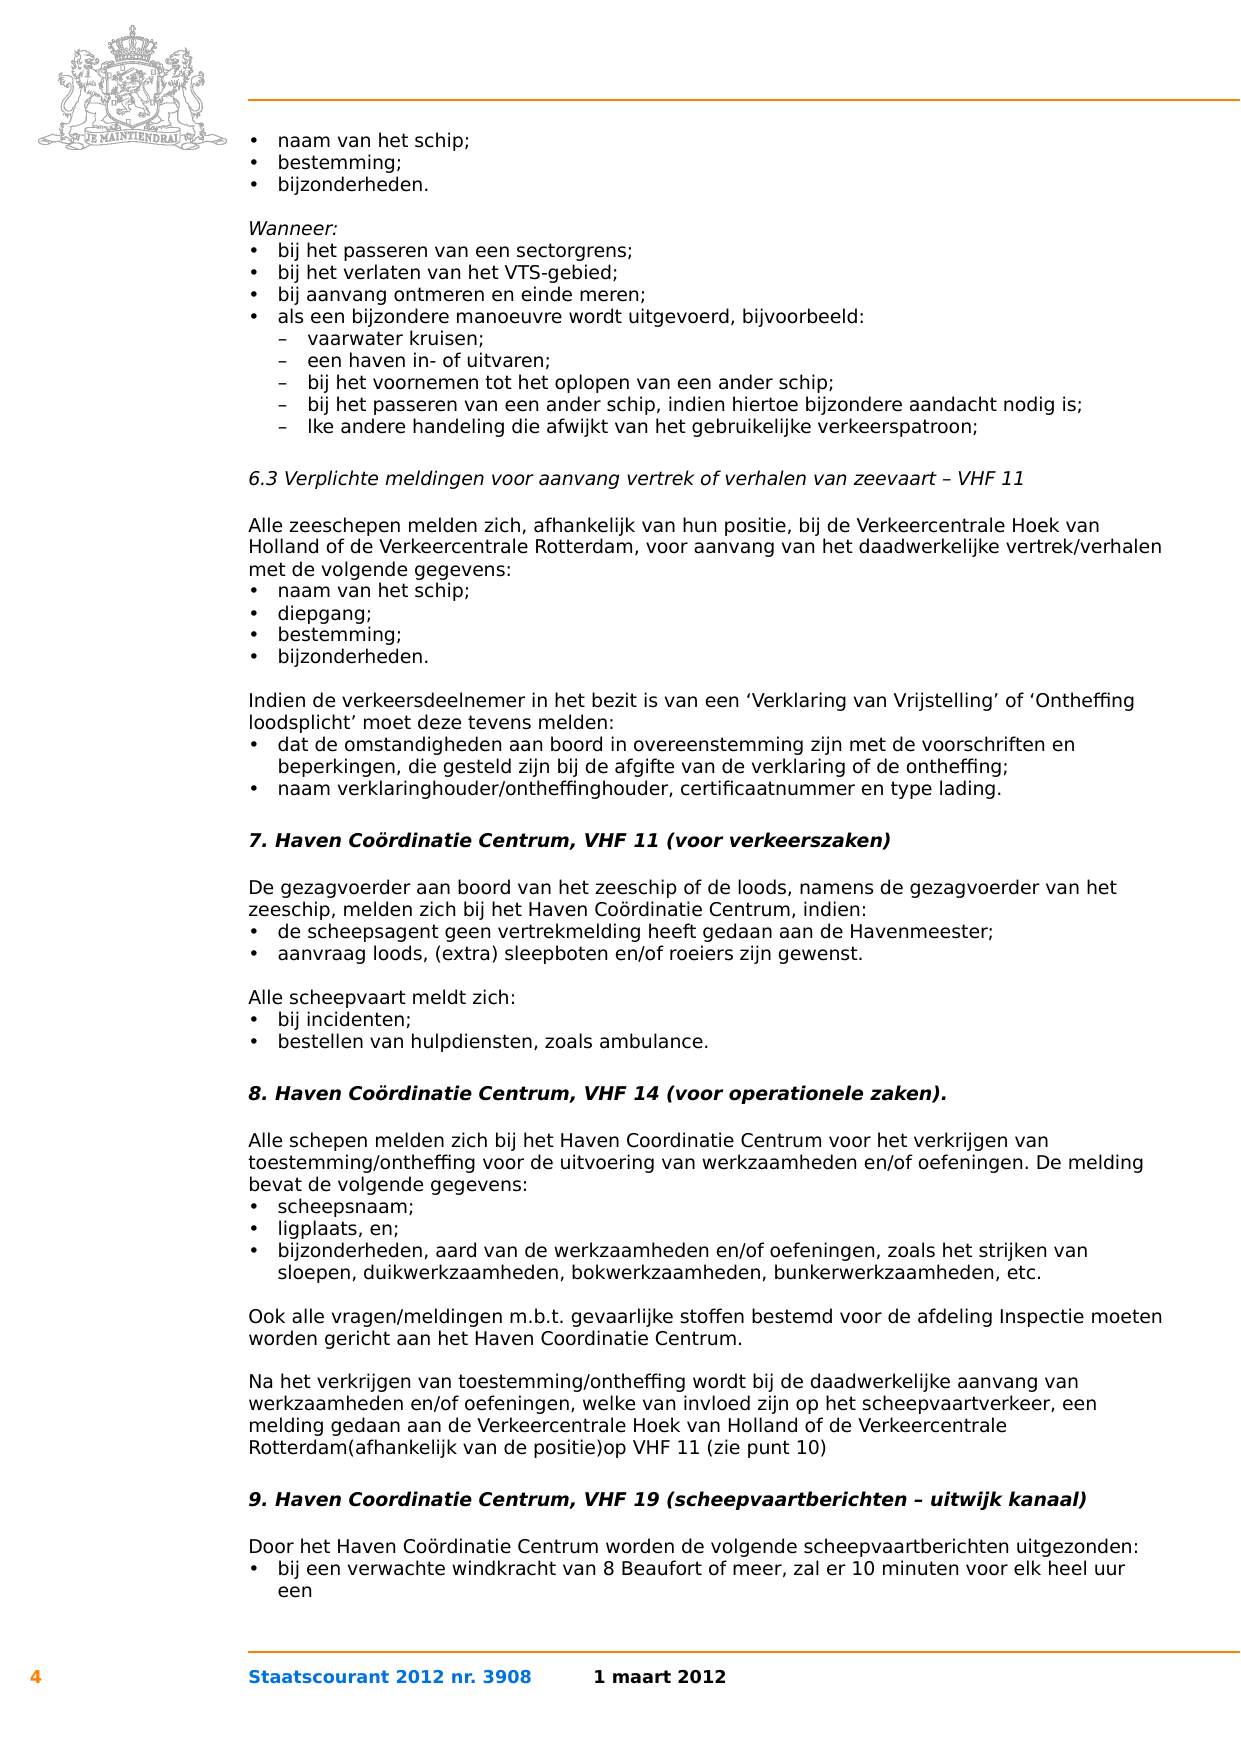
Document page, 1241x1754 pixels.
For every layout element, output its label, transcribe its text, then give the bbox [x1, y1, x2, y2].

text Na het verkrijgen van toestemming/ontheffing wordt bij de daadwerkelijke aanvang van werkzaamheden en/of oefeningen, welke van invloed zijn op het scheepvaartverkeer, een melding gedaan aan de Verkeercentrale Hoek van Holland of de Verkeercentrale Rotterdam(afhankelijk van de positie)op VHF 11 (zie punt 10) [248, 1371, 1163, 1459]
text • aanvraag loods, (extra) sleepboten en/of roeiers zijn gewenst. [248, 943, 1163, 965]
text – lke andere handeling die afwijkt van het gebruikelijke verkeerspatroon; [278, 416, 1163, 437]
text • bij het verlaten van het VTS-gebied; [248, 262, 1163, 284]
subtitle 8. Haven Coördinatie Centrum, VHF 14 (voor operationele zaken). [248, 1083, 1163, 1105]
subtitle 6.3 Verplichte meldingen voor aanvang vertrek of verhalen van zeevaart – VHF 11 [248, 467, 1163, 489]
text – een haven in- of uitvaren; [278, 349, 1163, 372]
text • bijzonderheden. [248, 646, 1163, 668]
text • diepgang; [248, 602, 1163, 624]
text • naam verklaringhouder/ontheffinghouder, certificaatnummer en type lading. [248, 778, 1163, 800]
text Alle scheepvaart meldt zich: [248, 987, 1163, 1009]
text • bestemming; [248, 624, 1163, 646]
text • de scheepsagent geen vertrekmelding heeft gedaan aan de Havenmeester; [248, 921, 1163, 943]
text De gezagvoerder aan boord van het zeeschip of de loods, namens de gezagvoerder van het zeeschip, melden zich bij het Haven Coördinatie Centrum, indien: [248, 877, 1163, 921]
text • ligplaats, en; [248, 1218, 1163, 1240]
text Door het Haven Coördinatie Centrum worden de volgende scheepvaartberichten uitgezonden: [248, 1536, 1163, 1558]
text Alle zeeschepen melden zich, afhankelijk van hun positie, bij de Verkeercentrale Hoek van Holland of de Verkeercentrale Rotterdam, voor aanvang van het daadwerkelijke vertrek/verhalen met de volgende gegevens: [248, 514, 1163, 580]
text • bij een verwachte windkracht van 8 Beaufort of meer, zal er 10 minuten voor elk heel uur een [248, 1558, 1163, 1602]
text Wanneer: [248, 218, 1163, 240]
text • bij aanvang ontmeren en einde meren; [248, 284, 1163, 306]
text • bij incidenten; [248, 1009, 1163, 1031]
subtitle 7. Haven Coördinatie Centrum, VHF 11 (voor verkeerszaken) [248, 830, 1163, 852]
text Ook alle vragen/meldingen m.b.t. gevaarlijke stoffen bestemd voor de afdeling Inspectie moeten worden gericht aan het Haven Coordinatie Centrum. [248, 1306, 1163, 1349]
text – bij het passeren van een ander schip, indien hiertoe bijzondere aandacht nodig is; [278, 393, 1163, 416]
text Alle schepen melden zich bij het Haven Coordinatie Centrum voor het verkrijgen van toestemming/ontheffing voor de uitvoering van werkzaamheden en/of oefeningen. De melding bevat de volgende gegevens: [248, 1130, 1163, 1196]
text • als een bijzondere manoeuvre wordt uitgevoerd, bijvoorbeeld: [248, 306, 1163, 328]
text • bij het passeren van een sectorgrens; [248, 240, 1163, 262]
text • dat de omstandigheden aan boord in overeenstemming zijn met de voorschriften en beperkingen, die gesteld zijn bij de afgifte van de verklaring of de ontheffing; [248, 734, 1163, 778]
text Indien de verkeersdeelnemer in het bezit is van een ‘Verklaring van Vrijstelling’ of ‘Ontheffing loodsplicht’ moet deze tevens melden: [248, 690, 1163, 734]
text – bij het voornemen tot het oplopen van een ander schip; [278, 372, 1163, 393]
subtitle 9. Haven Coordinatie Centrum, VHF 19 (scheepvaartberichten – uitwijk kanaal) [248, 1489, 1163, 1511]
picture [38, 25, 227, 150]
text • bijzonderheden. [248, 174, 1163, 196]
text • naam van het schip; [248, 130, 1163, 152]
text • bestellen van hulpdiensten, zoals ambulance. [248, 1031, 1163, 1053]
text • naam van het schip; [248, 580, 1163, 602]
text • bijzonderheden, aard van de werkzaamheden en/of oefeningen, zoals het strijken van sloepen, duikwerkzaamheden, bokwerkzaamheden, bunkerwerkzaamheden, etc. [248, 1240, 1163, 1284]
text • bestemming; [248, 152, 1163, 174]
text – vaarwater kruisen; [278, 328, 1163, 349]
text • scheepsnaam; [248, 1196, 1163, 1218]
